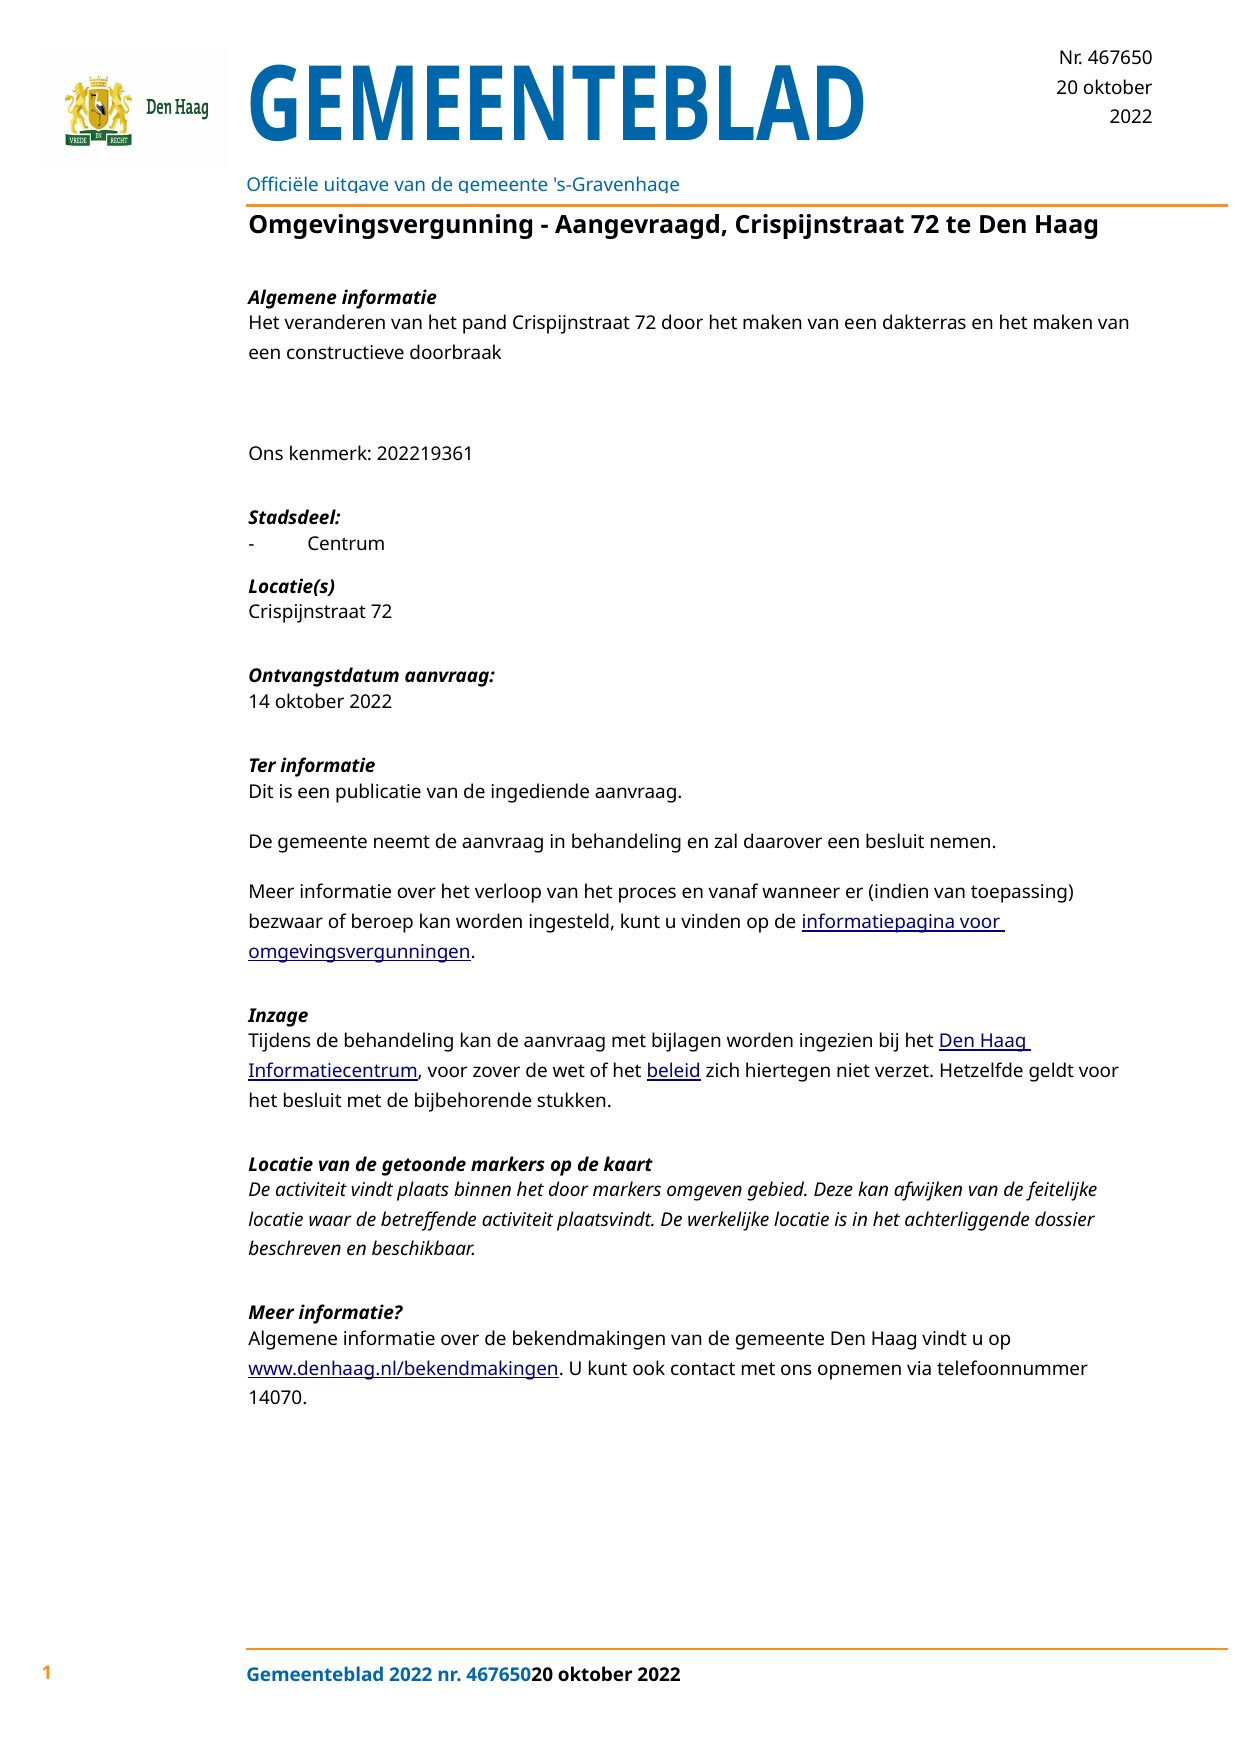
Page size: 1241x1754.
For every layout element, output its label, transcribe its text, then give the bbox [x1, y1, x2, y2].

text Meer informatie? [248, 1299, 1152, 1325]
text Dit is een publicatie van de ingediende aanvraag. [248, 778, 1152, 804]
text Ter informatie [248, 752, 1152, 778]
text Tijdens de behandeling kan de aanvraag met bijlagen worden ingezien bij het Den Haag Informatiecentrum, voor zover de wet of het beleid zich hiertegen niet verzet. Hetzelfde geldt voor het besluit met de bijbehorende stukken. [248, 1028, 1152, 1112]
text Het veranderen van het pand Crispijnstraat 72 door het maken van een dakterras en het maken van een constructieve doorbraak [248, 309, 1152, 365]
text Algemene informatie [248, 284, 1152, 309]
text Algemene informatie over de bekendmakingen van de gemeente Den Haag vindt u op www.denhaag.nl/bekendmakingen. U kunt ook contact met ons opnemen via telefoonnummer 14070. [248, 1325, 1152, 1410]
text Ons kenmerk: 202219361 [248, 440, 1152, 466]
text Locatie van de getoonde markers op de kaart [248, 1151, 1152, 1176]
text Crispijnstraat 72 [248, 598, 1152, 624]
text Meer informatie over het verloop van het proces en vanaf wanneer er (indien van toepassing) bezwaar of beroep kan worden ingesteld, kunt u vinden op de informatiepagina voor omgevingsvergunningen. [248, 879, 1152, 964]
text Locatie(s) [248, 573, 1152, 598]
list Centrum [248, 530, 1152, 555]
text De activiteit vindt plaats binnen het door markers omgeven gebied. Deze kan afwijken van de feitelijke locatie waar de betreffende activiteit plaatsvindt. De werkelijke locatie is in het achterliggende dossier beschreven en beschikbaar. [248, 1176, 1152, 1261]
text Omgevingsvergunning - Aangevraagd, Crispijnstraat 72 te Den Haag [248, 207, 1152, 241]
text De gemeente neemt de aanvraag in behandeling en zal daarover een besluit nemen. [248, 828, 1152, 854]
text 14 oktober 2022 [248, 688, 1152, 714]
text Stadsdeel: [248, 504, 1152, 530]
text Ontvangstdatum aanvraag: [248, 662, 1152, 688]
picture [41, 47, 231, 172]
text Inzage [248, 1002, 1152, 1028]
